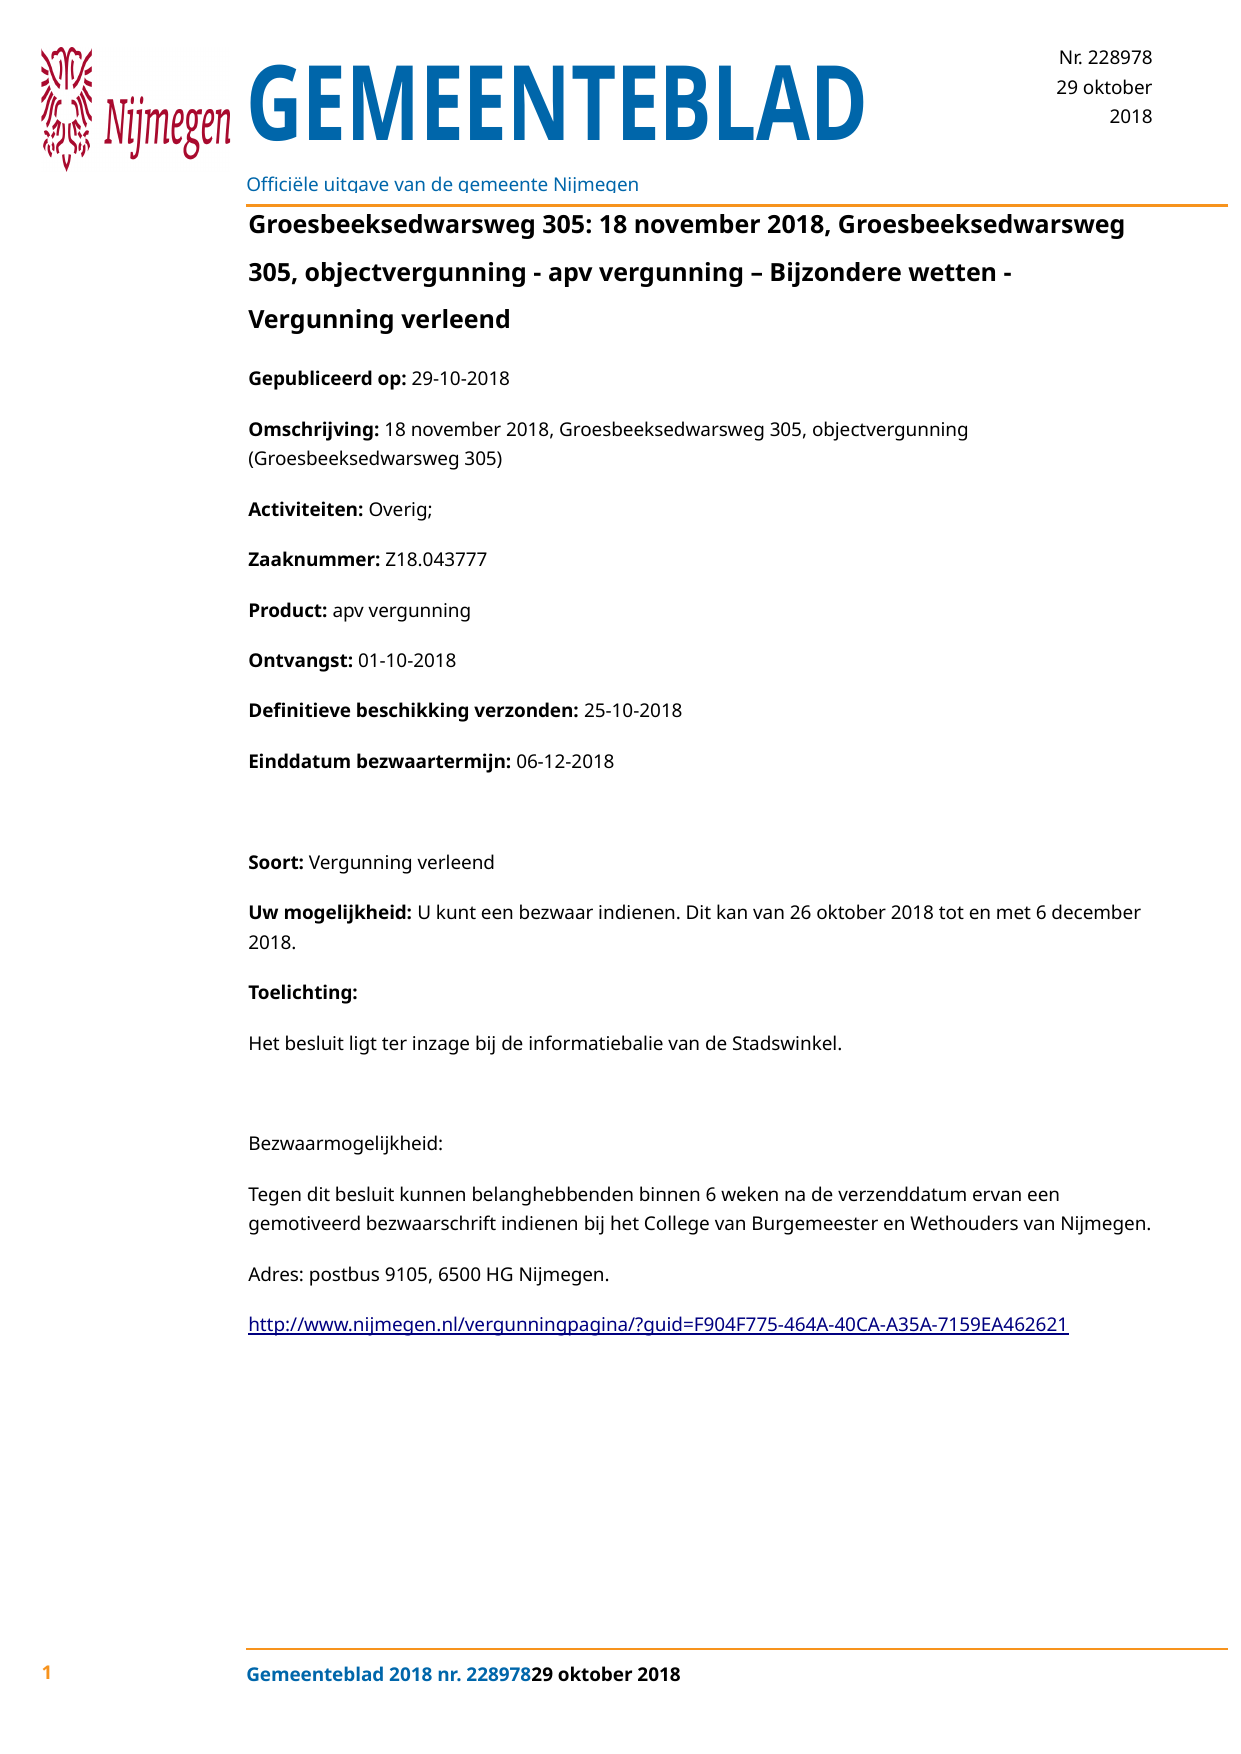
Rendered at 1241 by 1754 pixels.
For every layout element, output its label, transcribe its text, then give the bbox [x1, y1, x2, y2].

text Tegen dit besluit kunnen belanghebbenden binnen 6 weken na de verzenddatum ervan een gemotiveerd bezwaarschrift indienen bij het College van Burgemeester en Wethouders van Nijmegen. [248, 1181, 1152, 1236]
text Gepubliceerd op: 29-10-2018 [248, 366, 1152, 391]
text Adres: postbus 9105, 6500 HG Nijmegen. [248, 1261, 1152, 1287]
text Bezwaarmogelijkheid: [248, 1131, 1152, 1156]
text Activiteiten: Overig; [248, 496, 1152, 522]
text Omschrijving: 18 november 2018, Groesbeeksedwarsweg 305, objectvergunning (Groesbeeksedwarsweg 305) [248, 416, 1152, 471]
text Soort: Vergunning verleend [248, 849, 1152, 874]
text Ontvangst: 01-10-2018 [248, 647, 1152, 673]
text Product: apv vergunning [248, 597, 1152, 622]
text http://www.nijmegen.nl/vergunningpagina/?guid=F904F775-464A-40CA-A35A-7159EA462621 [248, 1311, 1152, 1337]
text Groesbeeksedwarsweg 305: 18 november 2018, Groesbeeksedwarsweg 305, objectvergunning - apv vergunning – Bijzondere wetten - Vergunning verleend [248, 207, 1152, 336]
text Toelichting: [248, 979, 1152, 1005]
text Definitieve beschikking verzonden: 25-10-2018 [248, 698, 1152, 723]
text Einddatum bezwaartermijn: 06-12-2018 [248, 748, 1152, 774]
text Het besluit ligt ter inzage bij de informatiebalie van de Stadswinkel. [248, 1030, 1152, 1055]
picture [41, 47, 231, 172]
text Zaaknummer: Z18.043777 [248, 546, 1152, 572]
text Uw mogelijkheid: U kunt een bezwaar indienen. Dit kan van 26 oktober 2018 tot en met 6 december 2018. [248, 899, 1152, 954]
